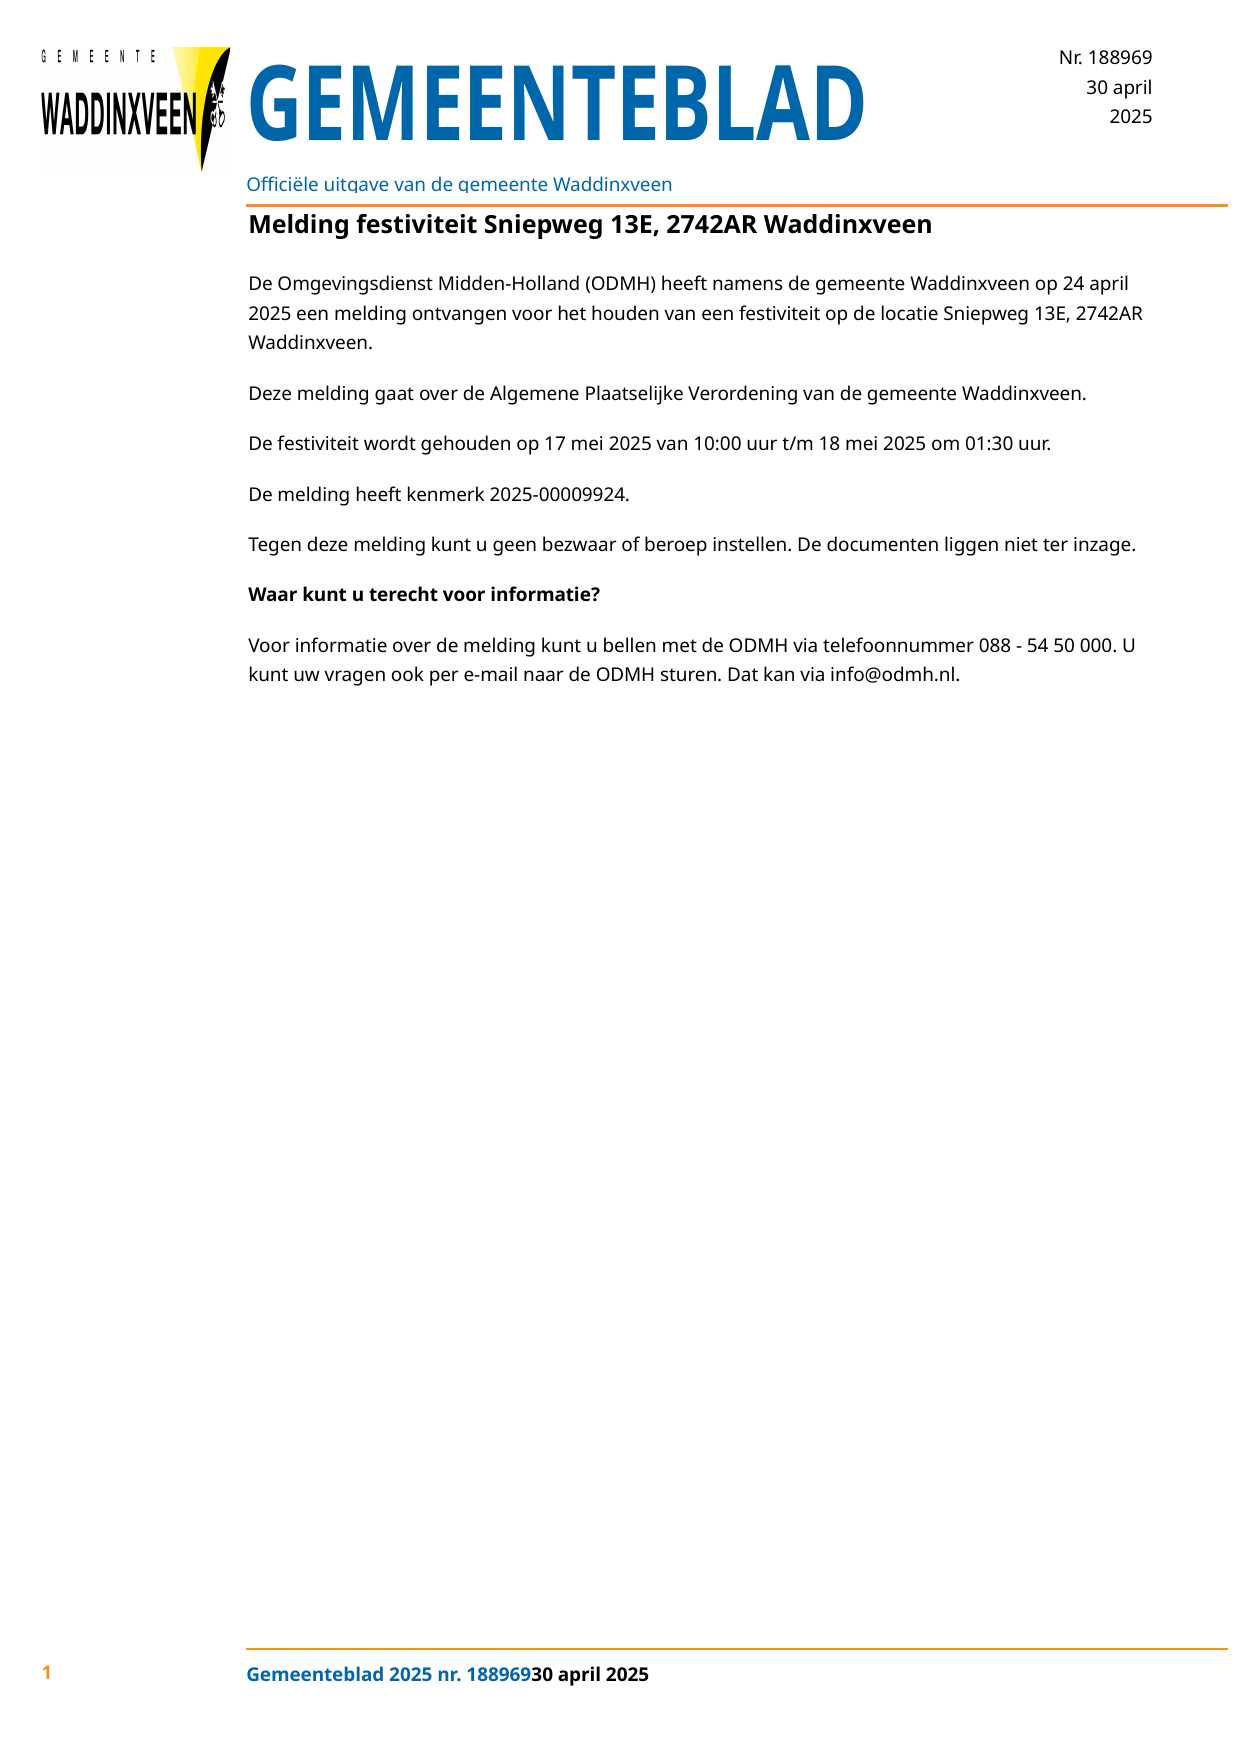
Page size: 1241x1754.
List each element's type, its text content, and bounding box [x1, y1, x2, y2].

picture [41, 47, 231, 172]
text Melding festiviteit Sniepweg 13E, 2742AR Waddinxveen [248, 207, 1152, 241]
text Tegen deze melding kunt u geen bezwaar of beroep instellen. De documenten liggen niet ter inzage. [248, 531, 1152, 557]
text Deze melding gaat over de Algemene Plaatselijke Verordening van de gemeente Waddinxveen. [248, 380, 1152, 406]
text Voor informatie over de melding kunt u bellen met de ODMH via telefoonnummer 088 - 54 50 000. U kunt uw vragen ook per e-mail naar de ODMH sturen. Dat kan via info@odmh.nl. [248, 632, 1152, 687]
text De melding heeft kenmerk 2025-00009924. [248, 481, 1152, 506]
text Waar kunt u terecht voor informatie? [248, 582, 1152, 607]
text De festiviteit wordt gehouden op 17 mei 2025 van 10:00 uur t/m 18 mei 2025 om 01:30 uur. [248, 430, 1152, 456]
text De Omgevingsdienst Midden-Holland (ODMH) heeft namens de gemeente Waddinxveen op 24 april 2025 een melding ontvangen voor het houden van een festiviteit op de locatie Sniepweg 13E, 2742AR Waddinxveen. [248, 270, 1152, 355]
